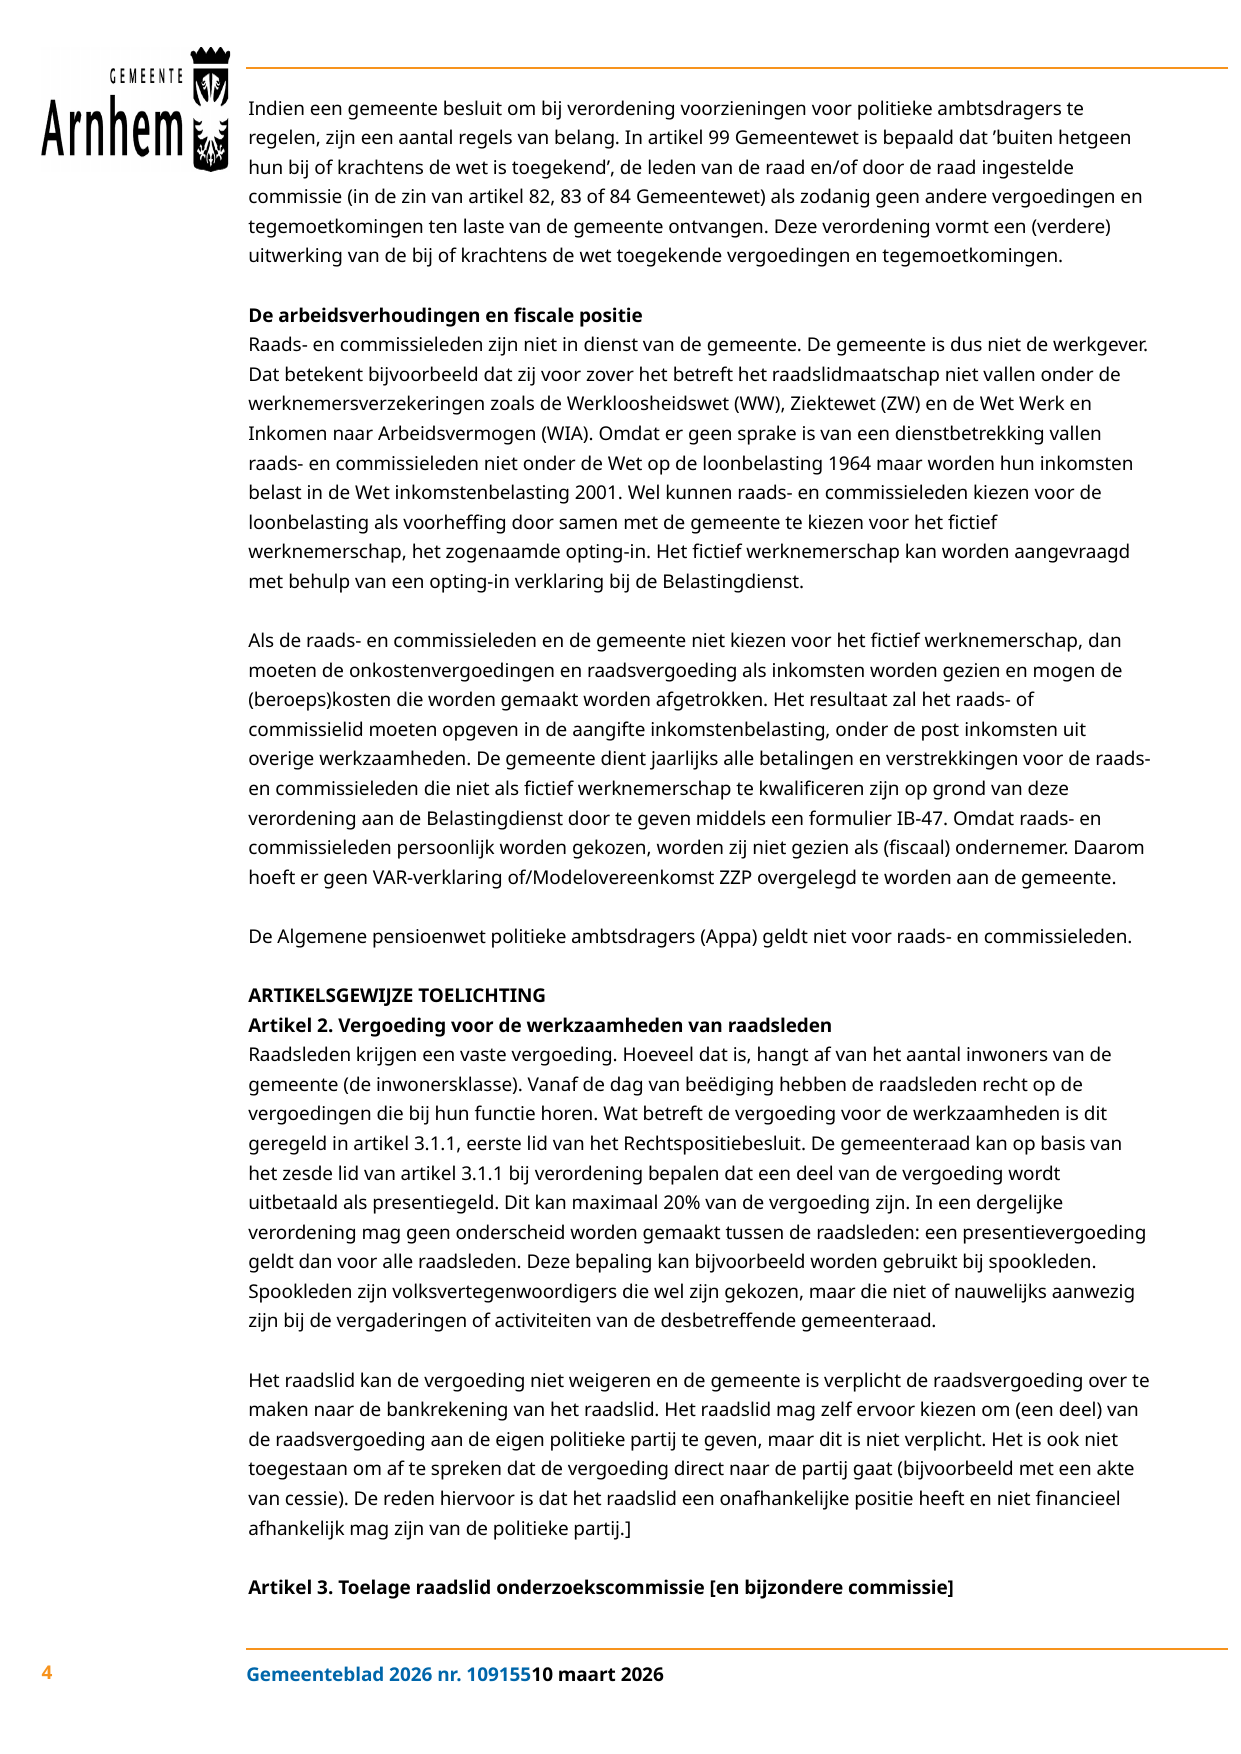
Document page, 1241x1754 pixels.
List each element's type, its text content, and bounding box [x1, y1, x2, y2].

text Raads- en commissieleden zijn niet in dienst van de gemeente. De gemeente is dus niet de werkgever. Dat betekent bijvoorbeeld dat zij voor zover het betreft het raadslidmaatschap niet vallen onder de werknemersverzekeringen zoals de Werkloosheidswet (WW), Ziektewet (ZW) en de Wet Werk en Inkomen naar Arbeidsvermogen (WIA). Omdat er geen sprake is van een dienstbetrekking vallen raads- en commissieleden niet onder de Wet op de loonbelasting 1964 maar worden hun inkomsten belast in de Wet inkomstenbelasting 2001. Wel kunnen raads- en commissieleden kiezen voor de loonbelasting als voorheffing door samen met de gemeente te kiezen voor het fictief werknemerschap, het zogenaamde opting-in. Het fictief werknemerschap kan worden aangevraagd met behulp van een opting-in verklaring bij de Belastingdienst. [248, 331, 1152, 594]
text Raadsleden krijgen een vaste vergoeding. Hoeveel dat is, hangt af van het aantal inwoners van de gemeente (de inwonersklasse). Vanaf de dag van beëdiging hebben de raadsleden recht op de vergoedingen die bij hun functie horen. Wat betreft de vergoeding voor de werkzaamheden is dit geregeld in artikel 3.1.1, eerste lid van het Rechtspositiebesluit. De gemeenteraad kan op basis van het zesde lid van artikel 3.1.1 bij verordening bepalen dat een deel van de vergoeding wordt uitbetaald als presentiegeld. Dit kan maximaal 20% van de vergoeding zijn. In een dergelijke verordening mag geen onderscheid worden gemaakt tussen de raadsleden: een presentievergoeding geldt dan voor alle raadsleden. Deze bepaling kan bijvoorbeeld worden gebruikt bij spookleden. Spookleden zijn volksvertegenwoordigers die wel zijn gekozen, maar die niet of nauwelijks aanwezig zijn bij de vergaderingen of activiteiten van de desbetreffende gemeenteraad. [248, 1041, 1152, 1333]
text De Algemene pensioenwet politieke ambtsdragers (Appa) geldt niet voor raads- en commissieleden. [248, 923, 1152, 949]
text Artikel 3. Toelage raadslid onderzoekscommissie [en bijzondere commissie] [248, 1574, 1152, 1600]
picture [41, 47, 231, 172]
text De arbeidsverhoudingen en fiscale positie [248, 302, 1152, 328]
text Indien een gemeente besluit om bij verordening voorzieningen voor politieke ambtsdragers te regelen, zijn een aantal regels van belang. In artikel 99 Gemeentewet is bepaald dat ’buiten hetgeen hun bij of krachtens de wet is toegekend’, de leden van de raad en/of door de raad ingestelde commissie (in de zin van artikel 82, 83 of 84 Gemeentewet) als zodanig geen andere vergoedingen en tegemoetkomingen ten laste van de gemeente ontvangen. Deze verordening vormt een (verdere) uitwerking van de bij of krachtens de wet toegekende vergoedingen en tegemoetkomingen. [248, 95, 1152, 268]
text Als de raads- en commissieleden en de gemeente niet kiezen voor het fictief werknemerschap, dan moeten de onkostenvergoedingen en raadsvergoeding als inkomsten worden gezien en mogen de (beroeps)kosten die worden gemaakt worden afgetrokken. Het resultaat zal het raads- of commissielid moeten opgeven in de aangifte inkomstenbelasting, onder de post inkomsten uit overige werkzaamheden. De gemeente dient jaarlijks alle betalingen en verstrekkingen voor de raads- en commissieleden die niet als fictief werknemerschap te kwalificeren zijn op grond van deze verordening aan de Belastingdienst door te geven middels een formulier IB-47. Omdat raads- en commissieleden persoonlijk worden gekozen, worden zij niet gezien als (fiscaal) ondernemer. Daarom hoeft er geen VAR-verklaring of/Modelovereenkomst ZZP overgelegd te worden aan de gemeente. [248, 627, 1152, 890]
text Het raadslid kan de vergoeding niet weigeren en de gemeente is verplicht de raadsvergoeding over te maken naar de bankrekening van het raadslid. Het raadslid mag zelf ervoor kiezen om (een deel) van de raadsvergoeding aan de eigen politieke partij te geven, maar dit is niet verplicht. Het is ook niet toegestaan om af te spreken dat de vergoeding direct naar de partij gaat (bijvoorbeeld met een akte van cessie). De reden hiervoor is dat het raadslid een onafhankelijke positie heeft en niet financieel afhankelijk mag zijn van de politieke partij.] [248, 1367, 1152, 1541]
text ARTIKELSGEWIJZE TOELICHTING [248, 982, 1152, 1008]
text Artikel 2. Vergoeding voor de werkzaamheden van raadsleden [248, 1012, 1152, 1038]
